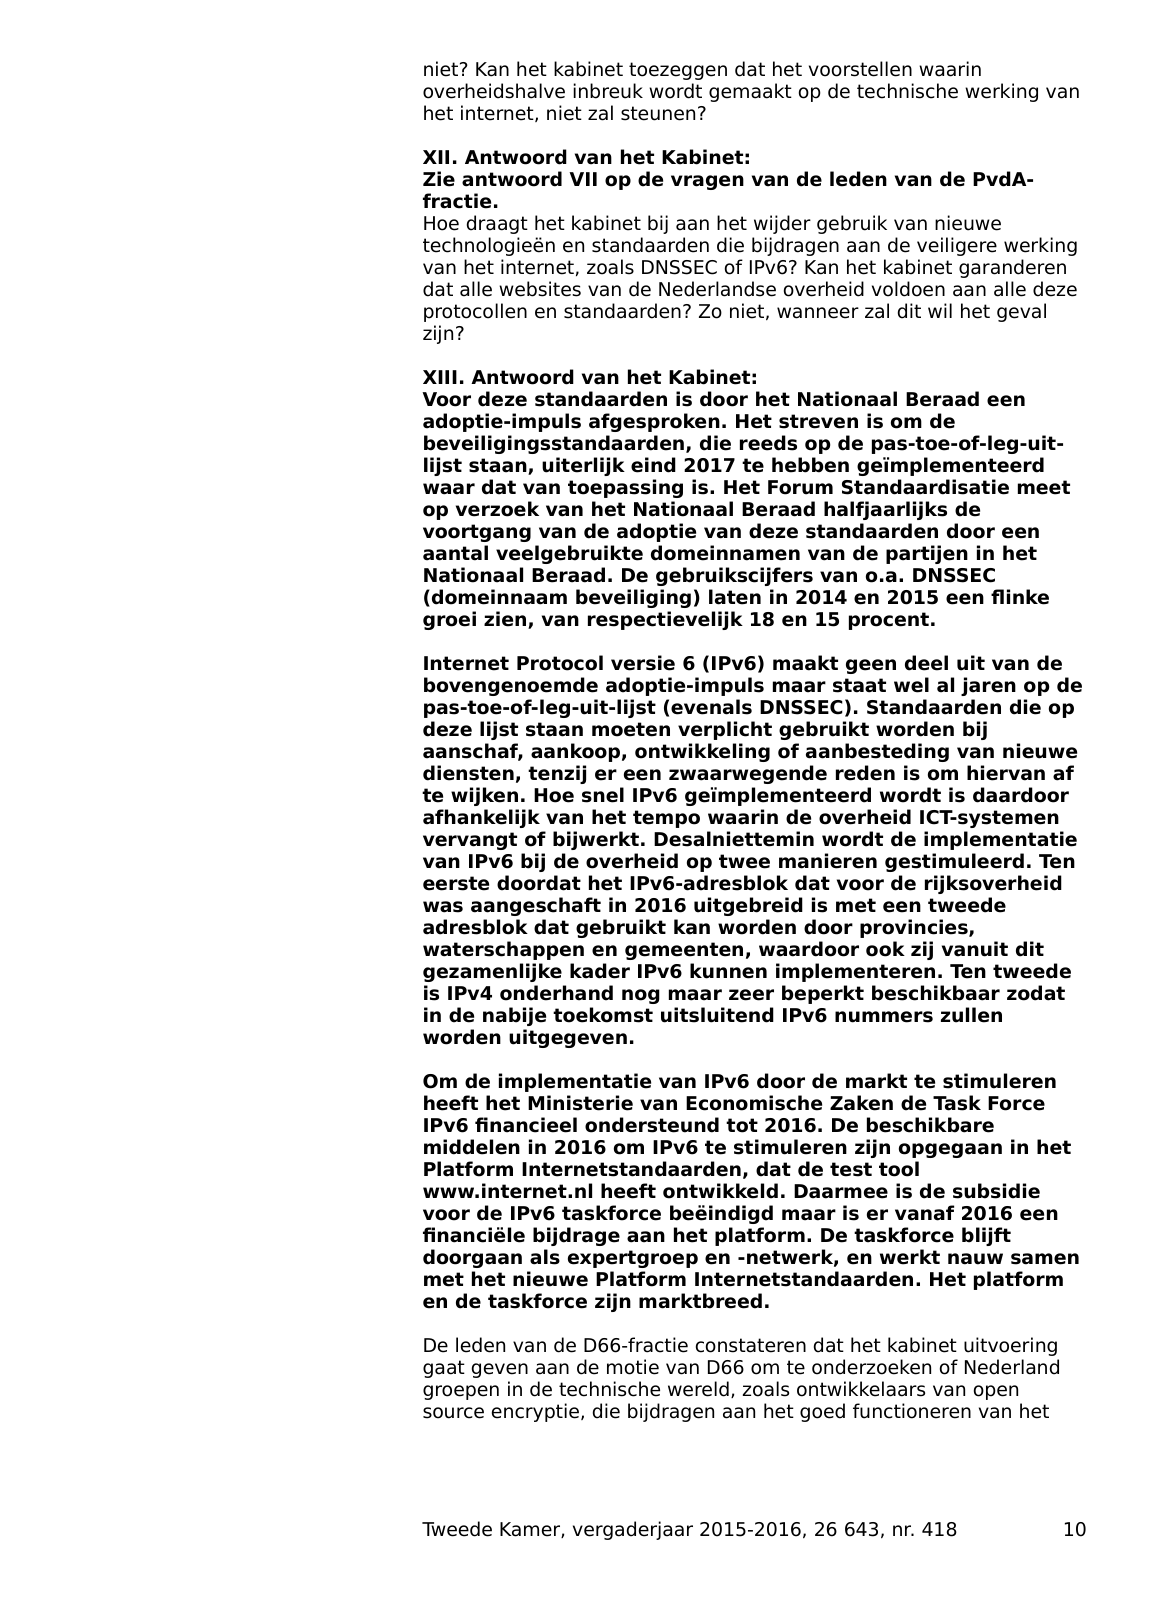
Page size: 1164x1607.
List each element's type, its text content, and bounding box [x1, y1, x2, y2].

text Voor deze standaarden is door het Nationaal Beraad een adoptie-impuls afgesproken. Het streven is om de beveiligingsstandaarden, die reeds op de pas-toe-of-leg-uit-lijst staan, uiterlijk eind 2017 te hebben geïmplementeerd waar dat van toepassing is. Het Forum Standaardisatie meet op verzoek van het Nationaal Beraad halfjaarlijks de voortgang van de adoptie van deze standaarden door een aantal veelgebruikte domeinnamen van de partijen in het Nationaal Beraad. De gebruikscijfers van o.a. DNSSEC (domeinnaam beveiliging) laten in 2014 en 2015 een flinke groei zien, van respectievelijk 18 en 15 procent. [422, 389, 1087, 631]
text Om de implementatie van IPv6 door de markt te stimuleren heeft het Ministerie van Economische Zaken de Task Force IPv6 financieel ondersteund tot 2016. De beschikbare middelen in 2016 om IPv6 te stimuleren zijn opgegaan in het Platform Internetstandaarden, dat de test tool www.internet.nl heeft ontwikkeld. Daarmee is de subsidie voor de IPv6 taskforce beëindigd maar is er vanaf 2016 een financiële bijdrage aan het platform. De taskforce blijft doorgaan als expertgroep en -netwerk, en werkt nauw samen met het nieuwe Platform Internetstandaarden. Het platform en de taskforce zijn marktbreed. [422, 1071, 1087, 1313]
text niet? Kan het kabinet toezeggen dat het voorstellen waarin overheidshalve inbreuk wordt gemaakt op de technische werking van het internet, niet zal steunen? [422, 59, 1087, 125]
text XII. Antwoord van het Kabinet: [422, 147, 1087, 169]
text Zie antwoord VII op de vragen van de leden van de PvdA-fractie. [422, 169, 1087, 213]
text Hoe draagt het kabinet bij aan het wijder gebruik van nieuwe technologieën en standaarden die bijdragen aan de veiligere werking van het internet, zoals DNSSEC of IPv6? Kan het kabinet garanderen dat alle websites van de Nederlandse overheid voldoen aan alle deze protocollen en standaarden? Zo niet, wanneer zal dit wil het geval zijn? [422, 213, 1087, 345]
text De leden van de D66-fractie constateren dat het kabinet uitvoering gaat geven aan de motie van D66 om te onderzoeken of Nederland groepen in de technische wereld, zoals ontwikkelaars van open source encryptie, die bijdragen aan het goed functioneren van het [422, 1335, 1087, 1423]
text Internet Protocol versie 6 (IPv6) maakt geen deel uit van de bovengenoemde adoptie-impuls maar staat wel al jaren op de pas-toe-of-leg-uit-lijst (evenals DNSSEC). Standaarden die op deze lijst staan moeten verplicht gebruikt worden bij aanschaf, aankoop, ontwikkeling of aanbesteding van nieuwe diensten, tenzij er een zwaarwegende reden is om hiervan af te wijken. Hoe snel IPv6 geïmplementeerd wordt is daardoor afhankelijk van het tempo waarin de overheid ICT-systemen vervangt of bijwerkt. Desalniettemin wordt de implementatie van IPv6 bij de overheid op twee manieren gestimuleerd. Ten eerste doordat het IPv6-adresblok dat voor de rijksoverheid was aangeschaft in 2016 uitgebreid is met een tweede adresblok dat gebruikt kan worden door provincies, waterschappen en gemeenten, waardoor ook zij vanuit dit gezamenlijke kader IPv6 kunnen implementeren. Ten tweede is IPv4 onderhand nog maar zeer beperkt beschikbaar zodat in de nabije toekomst uitsluitend IPv6 nummers zullen worden uitgegeven. [422, 653, 1087, 1049]
text XIII. Antwoord van het Kabinet: [422, 367, 1087, 389]
